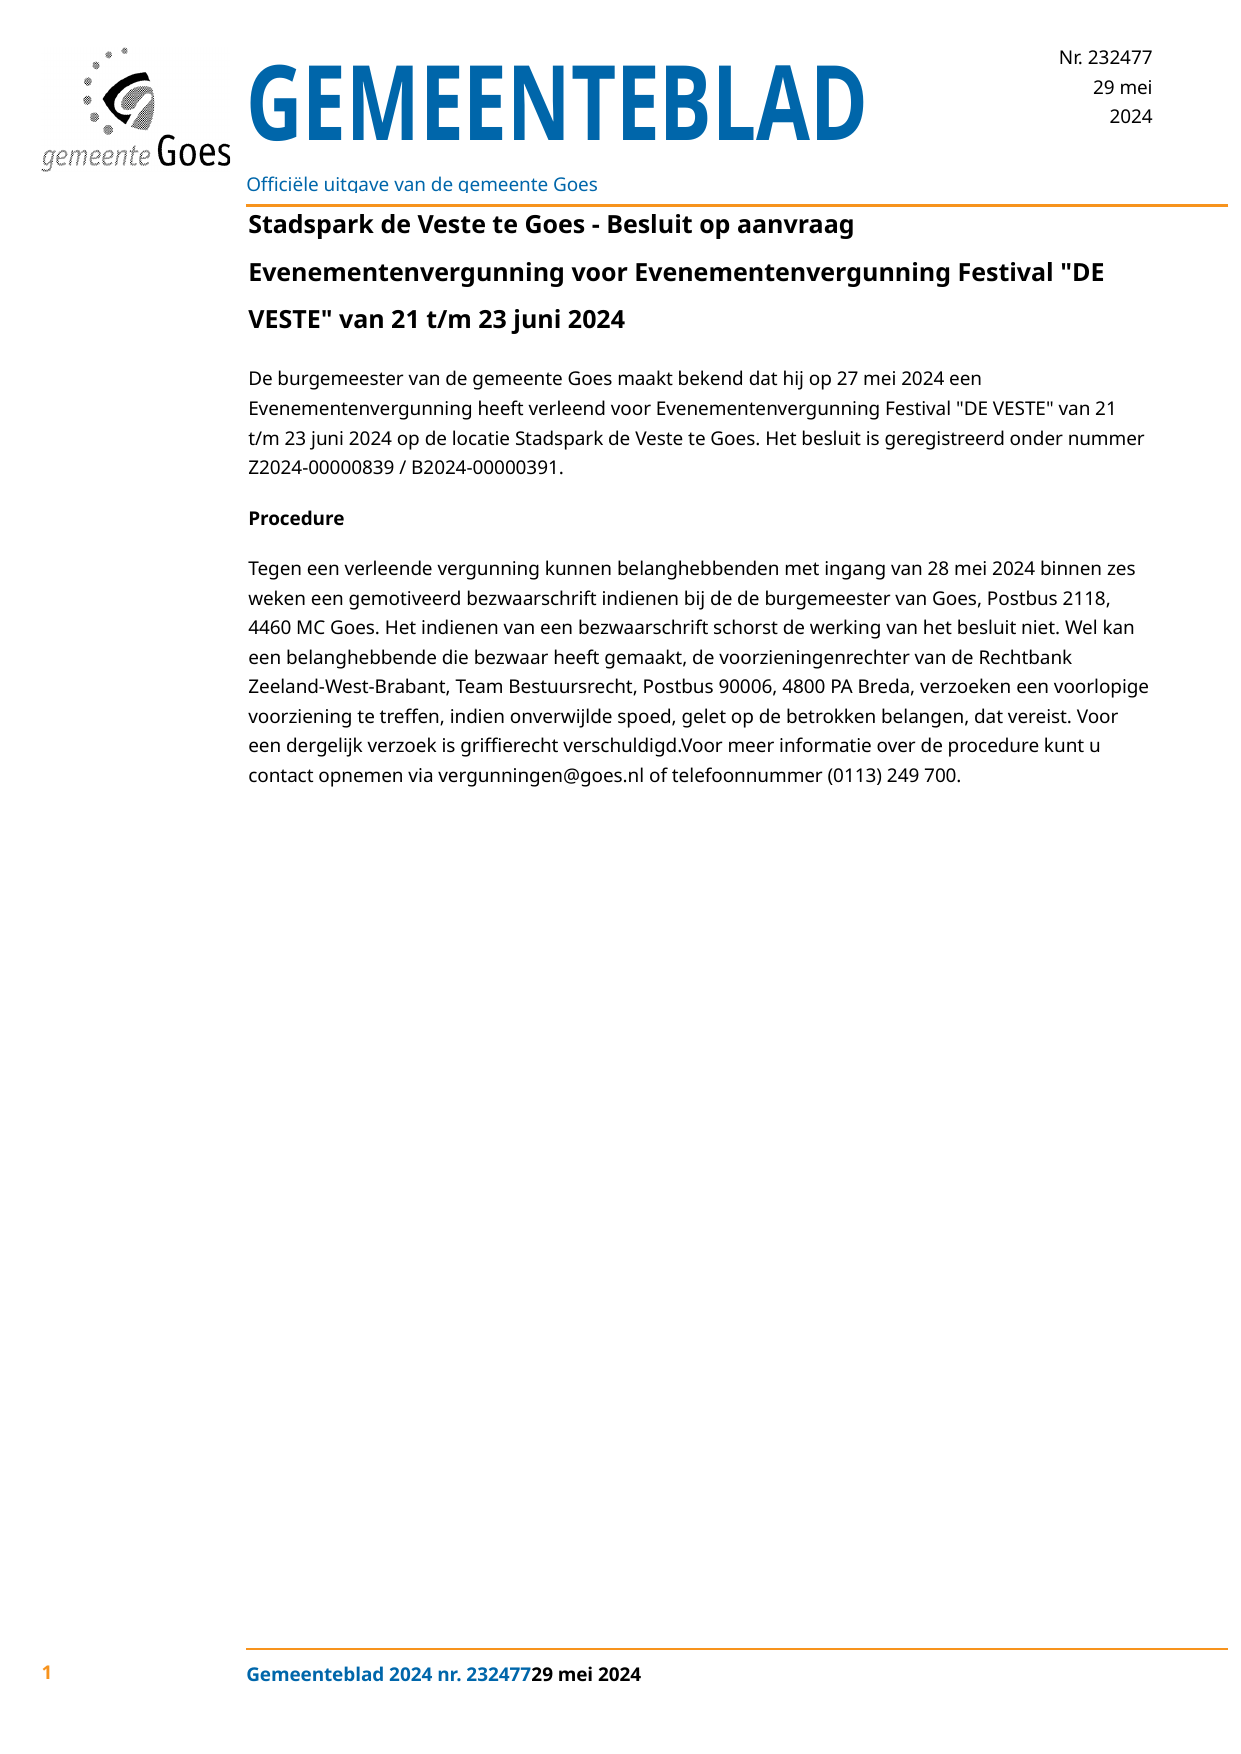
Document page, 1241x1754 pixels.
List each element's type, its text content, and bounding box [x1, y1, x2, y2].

text Tegen een verleende vergunning kunnen belanghebbenden met ingang van 28 mei 2024 binnen zes weken een gemotiveerd bezwaarschrift indienen bij de de burgemeester van Goes, Postbus 2118, 4460 MC Goes. Het indienen van een bezwaarschrift schorst de werking van het besluit niet. Wel kan een belanghebbende die bezwaar heeft gemaakt, de voorzieningenrechter van de Rechtbank Zeeland-West-Brabant, Team Bestuursrecht, Postbus 90006, 4800 PA Breda, verzoeken een voorlopige voorziening te treffen, indien onverwijlde spoed, gelet op de betrokken belangen, dat vereist. Voor een dergelijk verzoek is griffierecht verschuldigd.Voor meer informatie over de procedure kunt u contact opnemen via vergunningen@goes.nl of telefoonnummer (0113) 249 700. [248, 555, 1152, 788]
text Stadspark de Veste te Goes - Besluit op aanvraag Evenementenvergunning voor Evenementenvergunning Festival "DE VESTE" van 21 t/m 23 juni 2024 [248, 207, 1152, 336]
text Procedure [248, 505, 1152, 530]
picture [41, 47, 231, 172]
text De burgemeester van de gemeente Goes maakt bekend dat hij op 27 mei 2024 een Evenementenvergunning heeft verleend voor Evenementenvergunning Festival "DE VESTE" van 21 t/m 23 juni 2024 op de locatie Stadspark de Veste te Goes. Het besluit is geregistreerd onder nummer Z2024-00000839 / B2024-00000391. [248, 366, 1152, 480]
